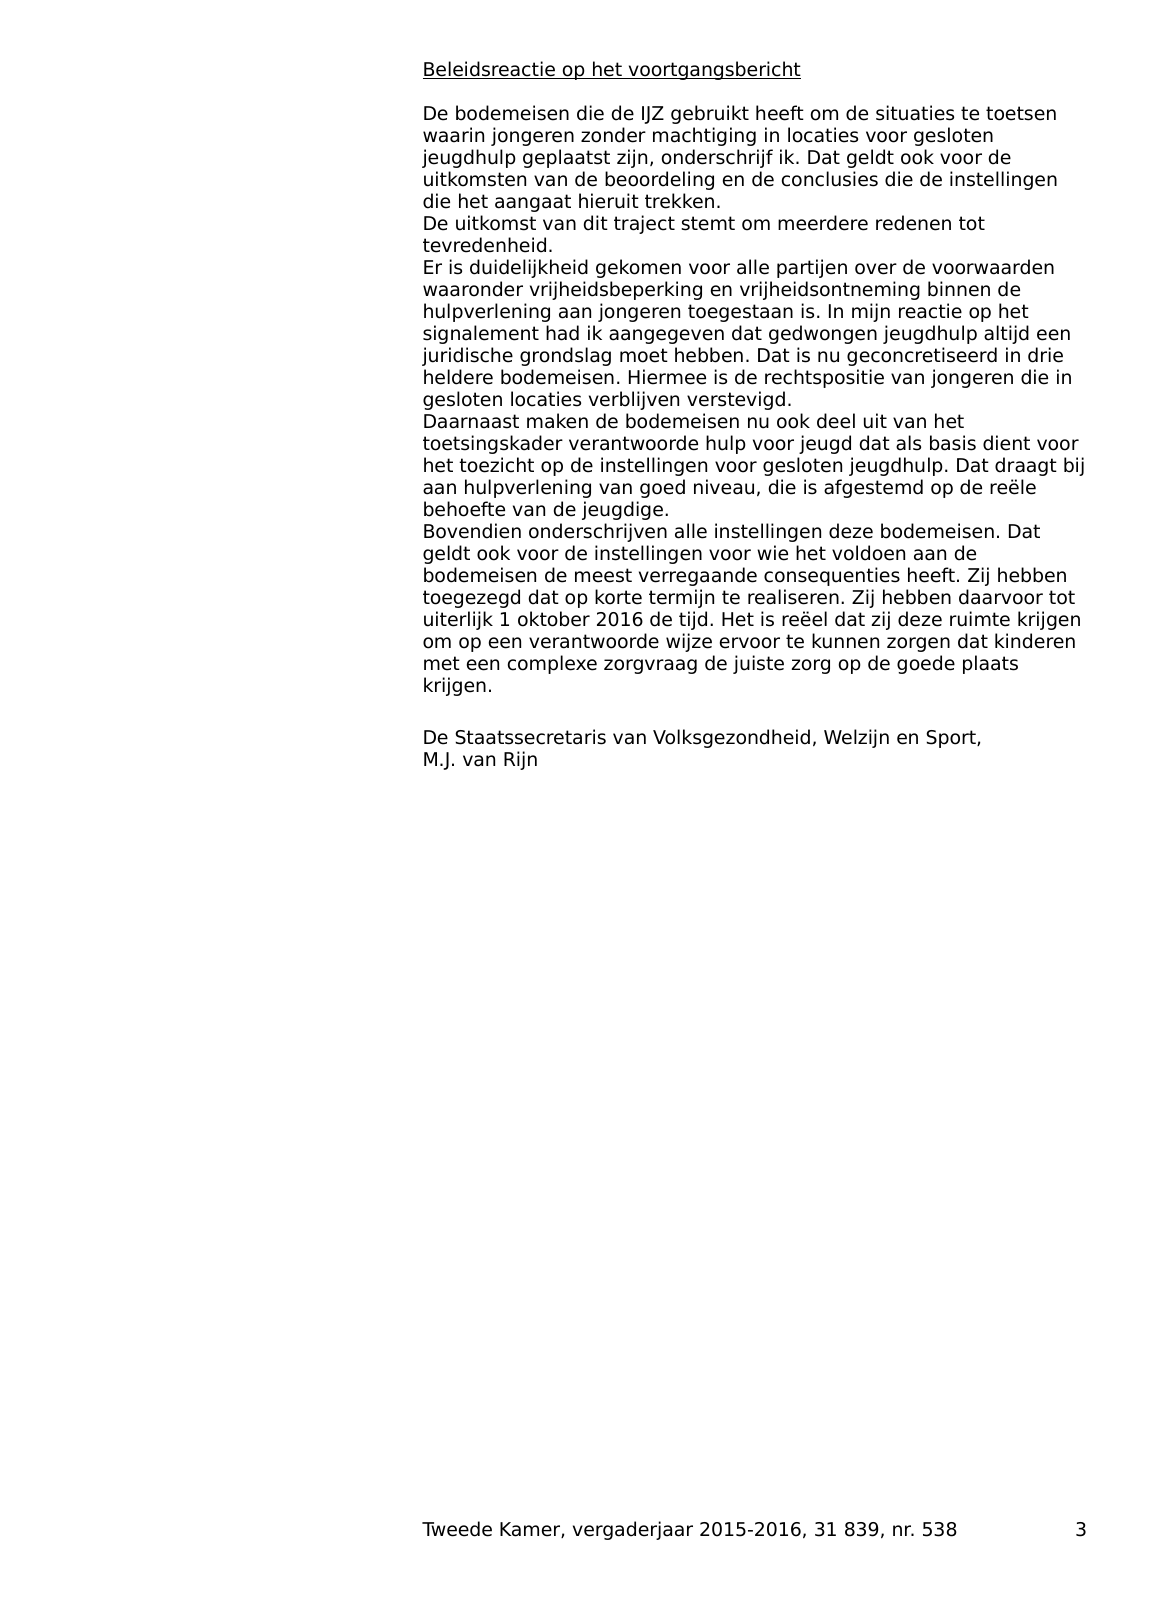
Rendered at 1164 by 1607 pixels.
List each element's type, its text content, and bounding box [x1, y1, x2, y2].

text De Staatssecretaris van Volksgezondheid, Welzijn en Sport, M.J. van Rijn [422, 727, 1087, 771]
text Bovendien onderschrijven alle instellingen deze bodemeisen. Dat geldt ook voor de instellingen voor wie het voldoen aan de bodemeisen de meest verregaande consequenties heeft. Zij hebben toegezegd dat op korte termijn te realiseren. Zij hebben daarvoor tot uiterlijk 1 oktober 2016 de tijd. Het is reëel dat zij deze ruimte krijgen om op een verantwoorde wijze ervoor te kunnen zorgen dat kinderen met een complexe zorgvraag de juiste zorg op de goede plaats krijgen. [422, 521, 1087, 697]
text Daarnaast maken de bodemeisen nu ook deel uit van het toetsingskader verantwoorde hulp voor jeugd dat als basis dient voor het toezicht op de instellingen voor gesloten jeugdhulp. Dat draagt bij aan hulpverlening van goed niveau, die is afgestemd op de reële behoefte van de jeugdige. [422, 411, 1087, 521]
text De bodemeisen die de IJZ gebruikt heeft om de situaties te toetsen waarin jongeren zonder machtiging in locaties voor gesloten jeugdhulp geplaatst zijn, onderschrijf ik. Dat geldt ook voor de uitkomsten van de beoordeling en de conclusies die de instellingen die het aangaat hieruit trekken. [422, 103, 1087, 213]
subtitle Beleidsreactie op het voortgangsbericht [422, 59, 1087, 81]
text De uitkomst van dit traject stemt om meerdere redenen tot tevredenheid. [422, 213, 1087, 257]
text Er is duidelijkheid gekomen voor alle partijen over de voorwaarden waaronder vrijheidsbeperking en vrijheidsontneming binnen de hulpverlening aan jongeren toegestaan is. In mijn reactie op het signalement had ik aangegeven dat gedwongen jeugdhulp altijd een juridische grondslag moet hebben. Dat is nu geconcretiseerd in drie heldere bodemeisen. Hiermee is de rechtspositie van jongeren die in gesloten locaties verblijven verstevigd. [422, 257, 1087, 411]
